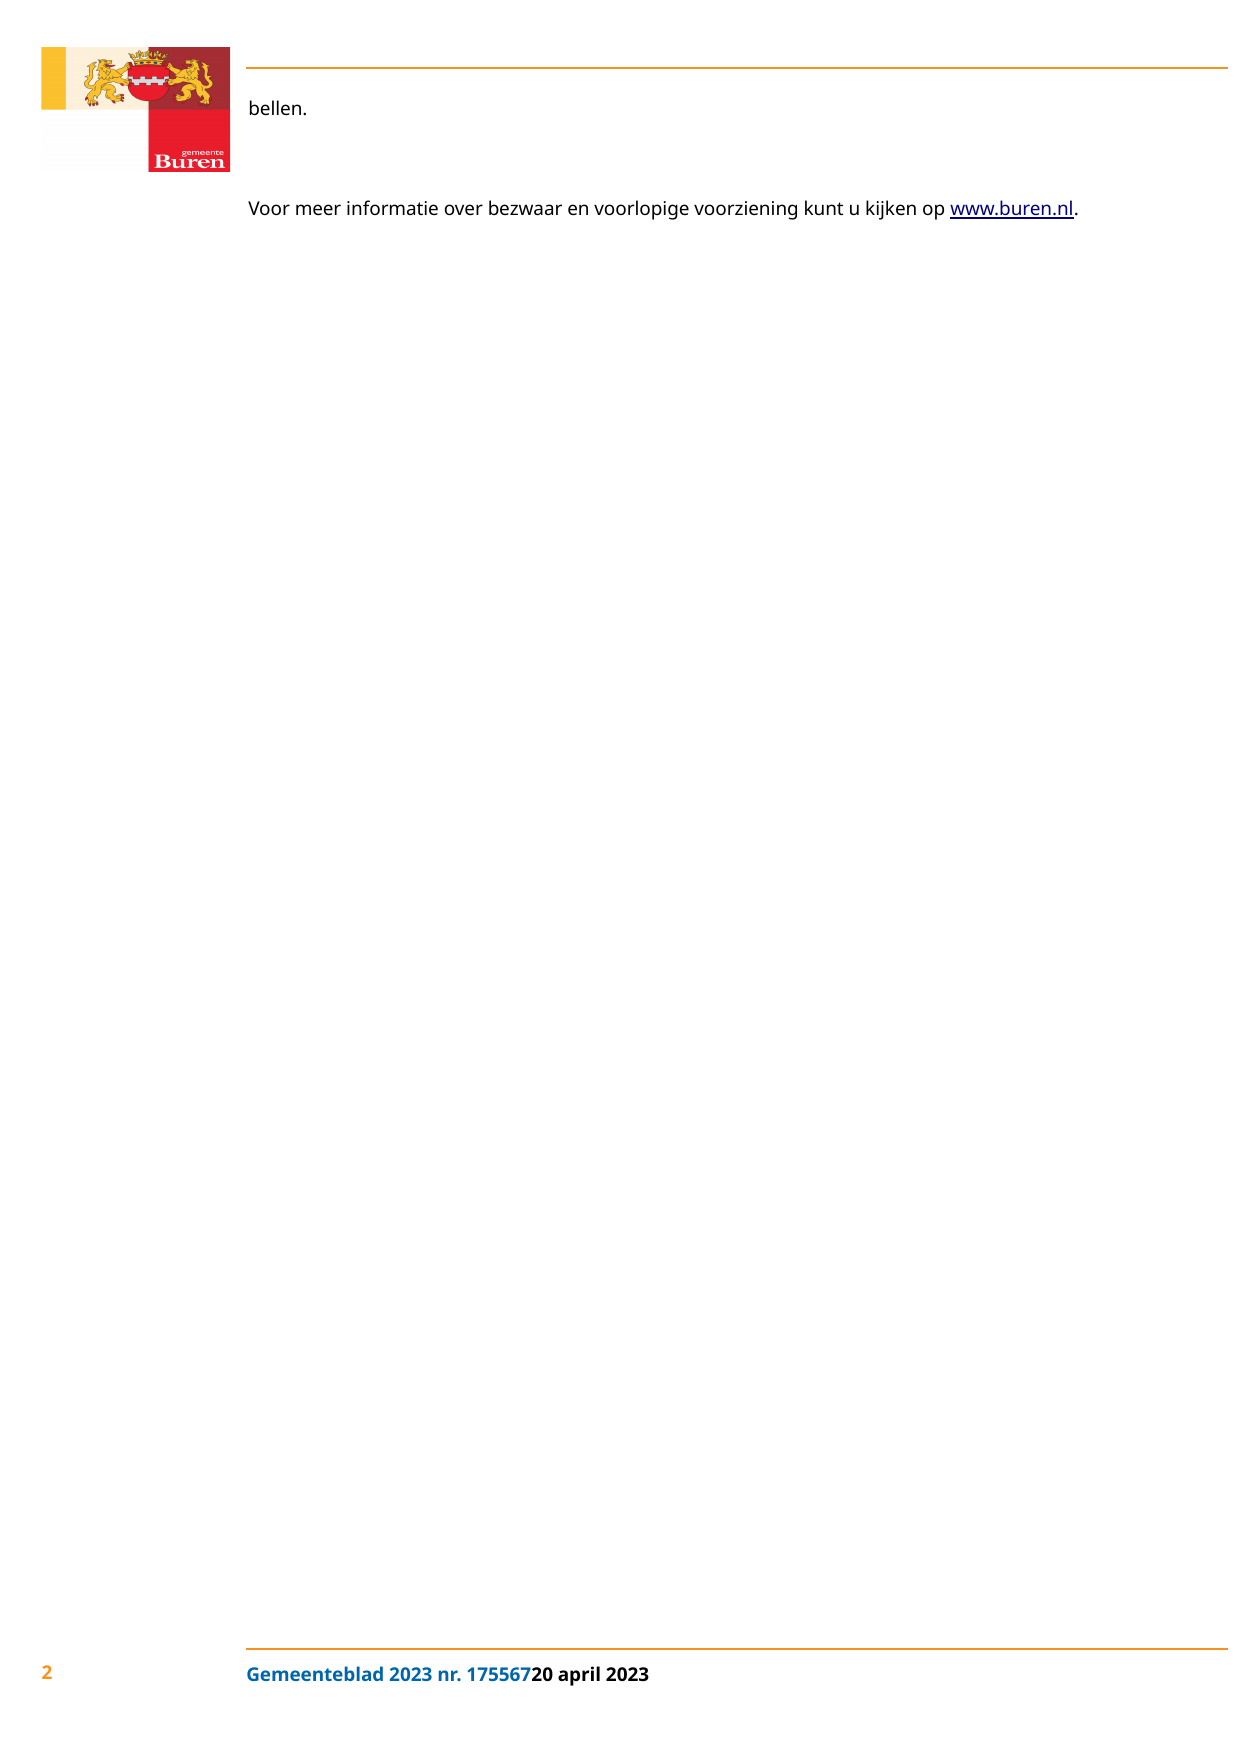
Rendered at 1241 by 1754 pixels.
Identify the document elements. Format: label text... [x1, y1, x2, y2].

text bellen. [248, 95, 1152, 121]
text Voor meer informatie over bezwaar en voorlopige voorziening kunt u kijken op www.buren.nl. [248, 196, 1152, 221]
picture [41, 47, 231, 172]
